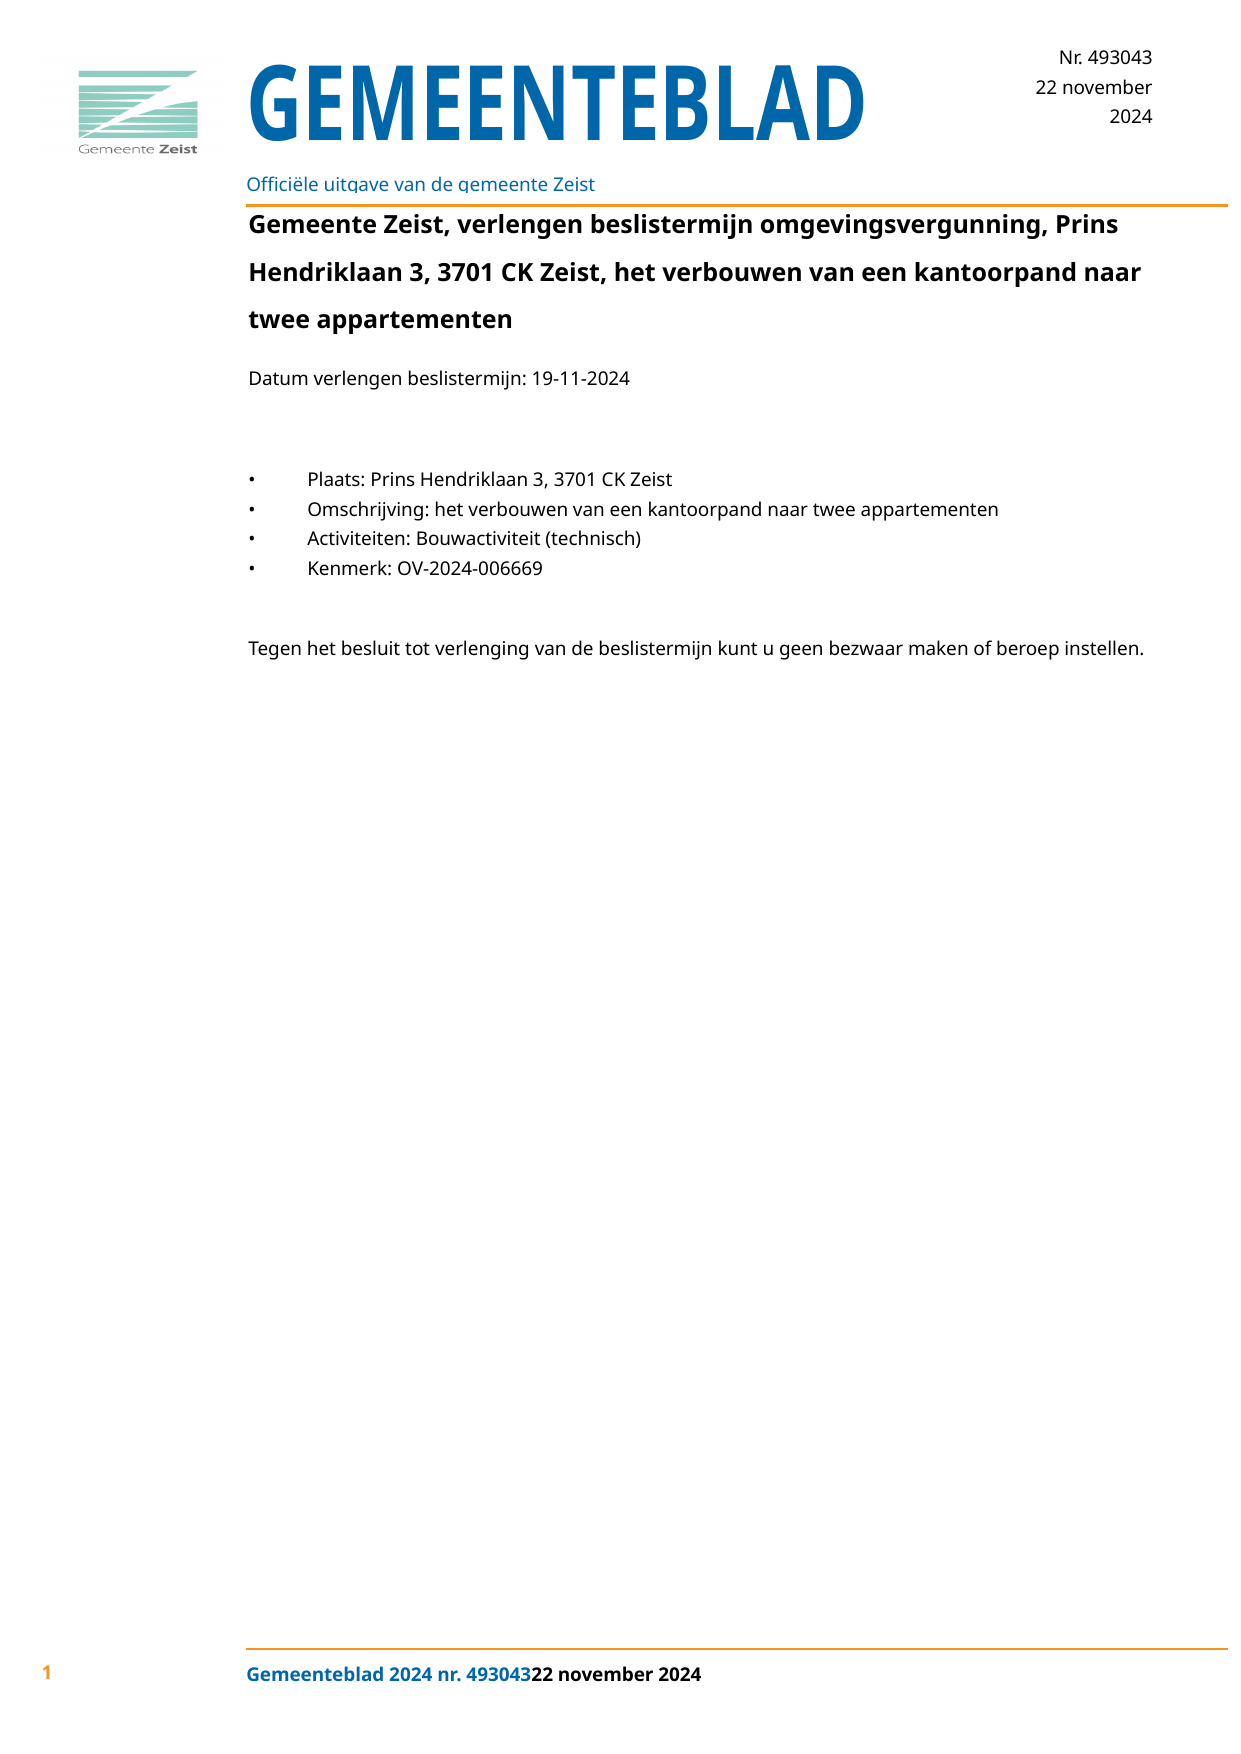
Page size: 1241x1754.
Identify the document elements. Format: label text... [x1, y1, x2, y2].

text Tegen het besluit tot verlenging van de beslistermijn kunt u geen bezwaar maken of beroep instellen. [248, 635, 1152, 661]
list Activiteiten: Bouwactiviteit (technisch) [248, 526, 1152, 551]
list Omschrijving: het verbouwen van een kantoorpand naar twee appartementen [248, 496, 1152, 522]
picture [41, 47, 231, 172]
list Kenmerk: OV-2024-006669 [248, 555, 1152, 581]
text Datum verlengen beslistermijn: 19-11-2024 [248, 366, 1152, 391]
list Plaats: Prins Hendriklaan 3, 3701 CK Zeist [248, 466, 1152, 492]
text Gemeente Zeist, verlengen beslistermijn omgevingsvergunning, Prins Hendriklaan 3, 3701 CK Zeist, het verbouwen van een kantoorpand naar twee appartementen [248, 207, 1152, 336]
